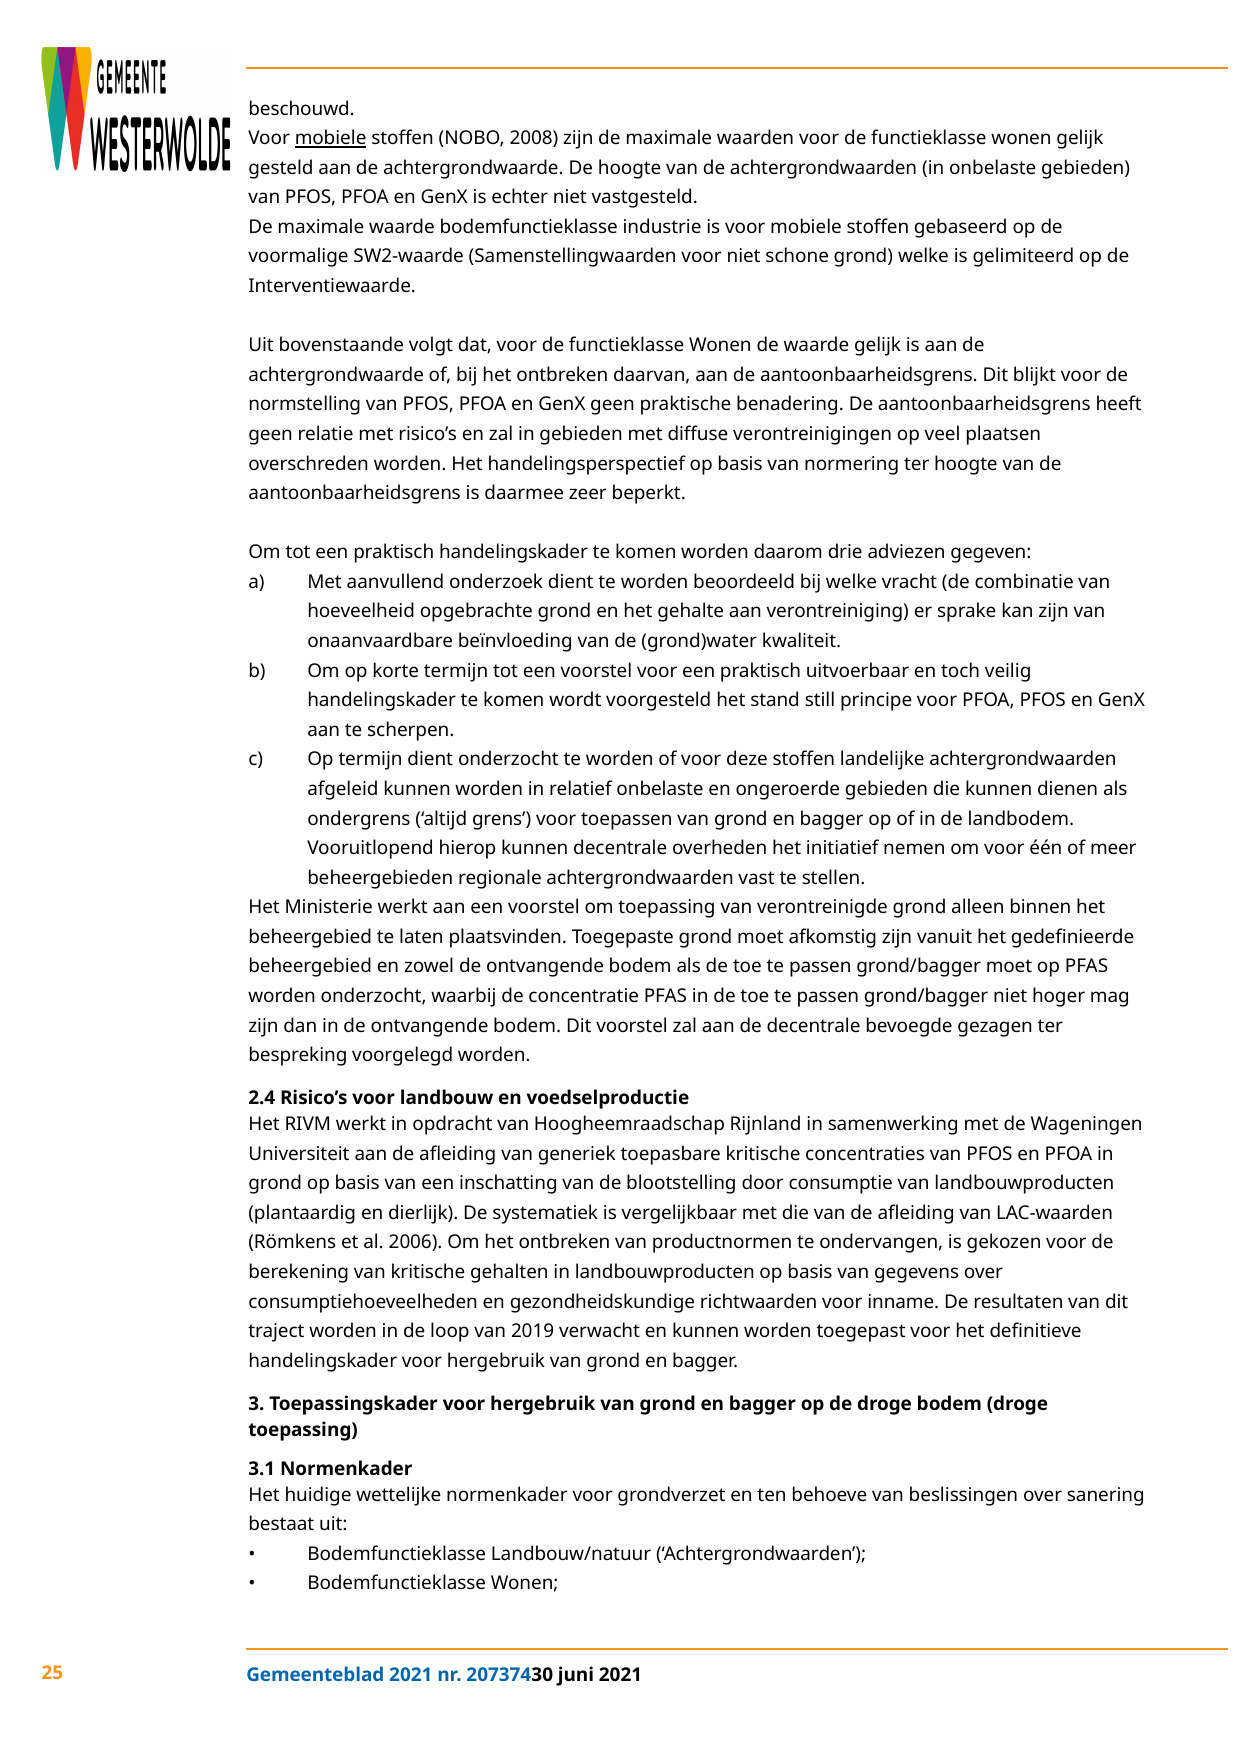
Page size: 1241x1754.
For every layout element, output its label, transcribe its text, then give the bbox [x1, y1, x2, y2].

text De maximale waarde bodemfunctieklasse industrie is voor mobiele stoffen gebaseerd op de voormalige SW2-waarde (Samenstellingwaarden voor niet schone grond) welke is gelimiteerd op de Interventiewaarde. [248, 213, 1152, 298]
text 3. Toepassingskader voor hergebruik van grond en bagger op de droge bodem (droge toepassing) [248, 1390, 1152, 1442]
text Het RIVM werkt in opdracht van Hoogheemraadschap Rijnland in samenwerking met de Wageningen Universiteit aan de afleiding van generiek toepasbare kritische concentraties van PFOS en PFOA in grond op basis van een inschatting van de blootstelling door consumptie van landbouwproducten (plantaardig en dierlijk). De systematiek is vergelijkbaar met die van de afleiding van LAC-waarden (Römkens et al. 2006). Om het ontbreken van productnormen te ondervangen, is gekozen voor de berekening van kritische gehalten in landbouwproducten op basis van gegevens over consumptiehoeveelheden en gezondheidskundige richtwaarden voor inname. De resultaten van dit traject worden in de loop van 2019 verwacht en kunnen worden toegepast voor het definitieve handelingskader voor hergebruik van grond en bagger. [248, 1110, 1152, 1373]
text Om tot een praktisch handelingskader te komen worden daarom drie adviezen gegeven: [248, 538, 1152, 564]
text Het Ministerie werkt aan een voorstel om toepassing van verontreinigde grond alleen binnen het beheergebied te laten plaatsvinden. Toegepaste grond moet afkomstig zijn vanuit het gedefinieerde beheergebied en zowel de ontvangende bodem als de toe te passen grond/bagger moet op PFAS worden onderzocht, waarbij de concentratie PFAS in de toe te passen grond/bagger niet hoger mag zijn dan in de ontvangende bodem. Dit voorstel zal aan de decentrale bevoegde gezagen ter bespreking voorgelegd worden. [248, 893, 1152, 1067]
text Het huidige wettelijke normenkader voor grondverzet en ten behoeve van beslissingen over sanering bestaat uit: [248, 1481, 1152, 1536]
picture [41, 47, 231, 172]
list Met aanvullend onderzoek dient te worden beoordeeld bij welke vracht (de combinatie van hoeveelheid opgebrachte grond en het gehalte aan verontreiniging) er sprake kan zijn van onaanvaardbare beïnvloeding van de (grond)water kwaliteit. [248, 568, 1152, 653]
list Op termijn dient onderzocht te worden of voor deze stoffen landelijke achtergrondwaarden afgeleid kunnen worden in relatief onbelaste en ongeroerde gebieden die kunnen dienen als ondergrens (‘altijd grens’) voor toepassen van grond en bagger op of in de landbodem. Vooruitlopend hierop kunnen decentrale overheden het initiatief nemen om voor één of meer beheergebieden regionale achtergrondwaarden vast te stellen. [248, 746, 1152, 890]
text 2.4 Risico’s voor landbouw en voedselproductie [248, 1084, 1152, 1110]
list Bodemfunctieklasse Landbouw/natuur (‘Achtergrondwaarden’); [248, 1540, 1152, 1566]
list Om op korte termijn tot een voorstel voor een praktisch uitvoerbaar en toch veilig handelingskader te komen wordt voorgesteld het stand still principe voor PFOA, PFOS en GenX aan te scherpen. [248, 657, 1152, 742]
text beschouwd. [248, 95, 1152, 121]
text Uit bovenstaande volgt dat, voor de functieklasse Wonen de waarde gelijk is aan de achtergrondwaarde of, bij het ontbreken daarvan, aan de aantoonbaarheidsgrens. Dit blijkt voor de normstelling van PFOS, PFOA en GenX geen praktische benadering. De aantoonbaarheidsgrens heeft geen relatie met risico’s en zal in gebieden met diffuse verontreinigingen op veel plaatsen overschreden worden. Het handelingsperspectief op basis van normering ter hoogte van de aantoonbaarheidsgrens is daarmee zeer beperkt. [248, 331, 1152, 505]
list Bodemfunctieklasse Wonen; [248, 1569, 1152, 1595]
text Voor mobiele stoffen (NOBO, 2008) zijn de maximale waarden voor de functieklasse wonen gelijk gesteld aan de achtergrondwaarde. De hoogte van de achtergrondwaarden (in onbelaste gebieden) van PFOS, PFOA en GenX is echter niet vastgesteld. [248, 124, 1152, 209]
text 3.1 Normenkader [248, 1455, 1152, 1481]
